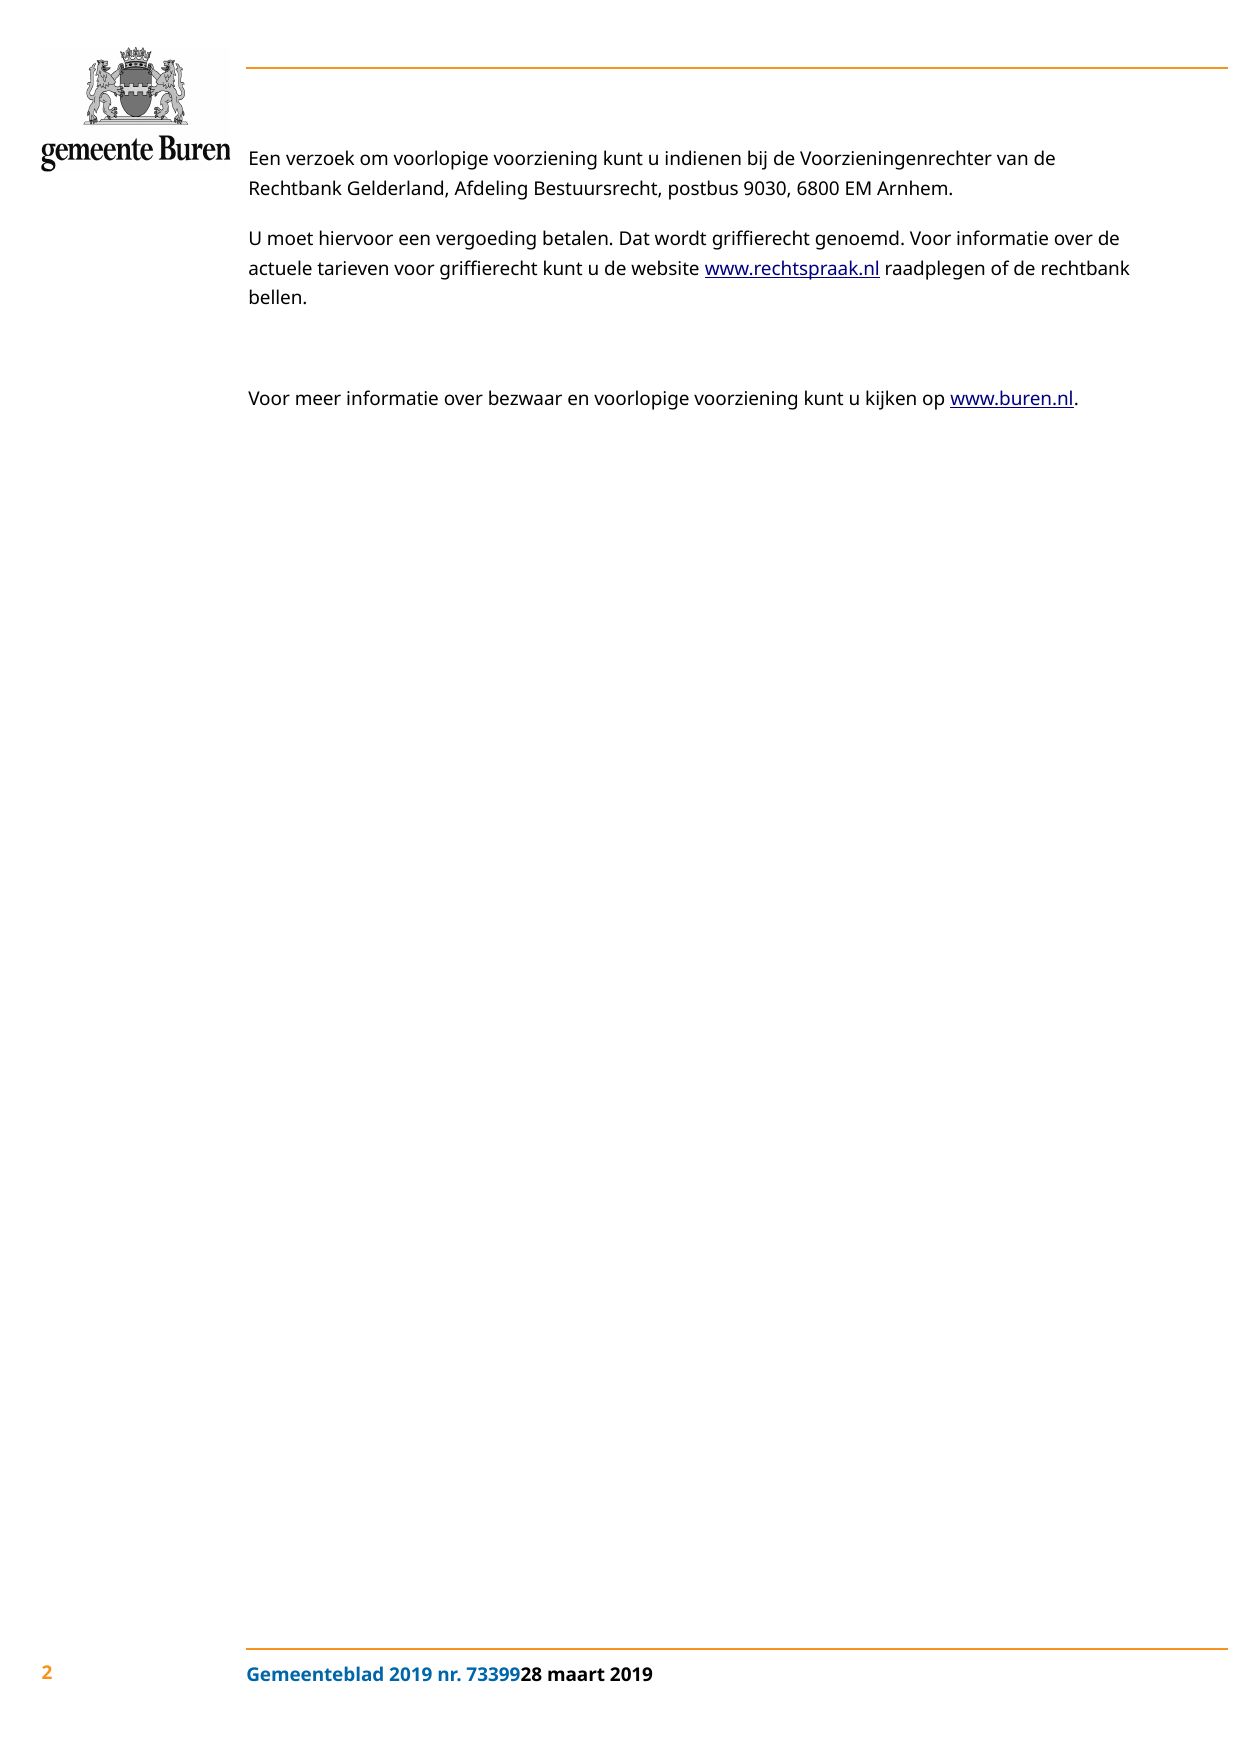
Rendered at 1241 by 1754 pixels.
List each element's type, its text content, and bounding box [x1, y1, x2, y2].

text Voor meer informatie over bezwaar en voorlopige voorziening kunt u kijken op www.buren.nl. [248, 385, 1152, 411]
picture [41, 47, 231, 172]
text U moet hiervoor een vergoeding betalen. Dat wordt griffierecht genoemd. Voor informatie over de actuele tarieven voor griffierecht kunt u de website www.rechtspraak.nl raadplegen of de rechtbank bellen. [248, 225, 1152, 310]
text Een verzoek om voorlopige voorziening kunt u indienen bij de Voorzieningenrechter van de Rechtbank Gelderland, Afdeling Bestuursrecht, postbus 9030, 6800 EM Arnhem. [248, 145, 1152, 201]
